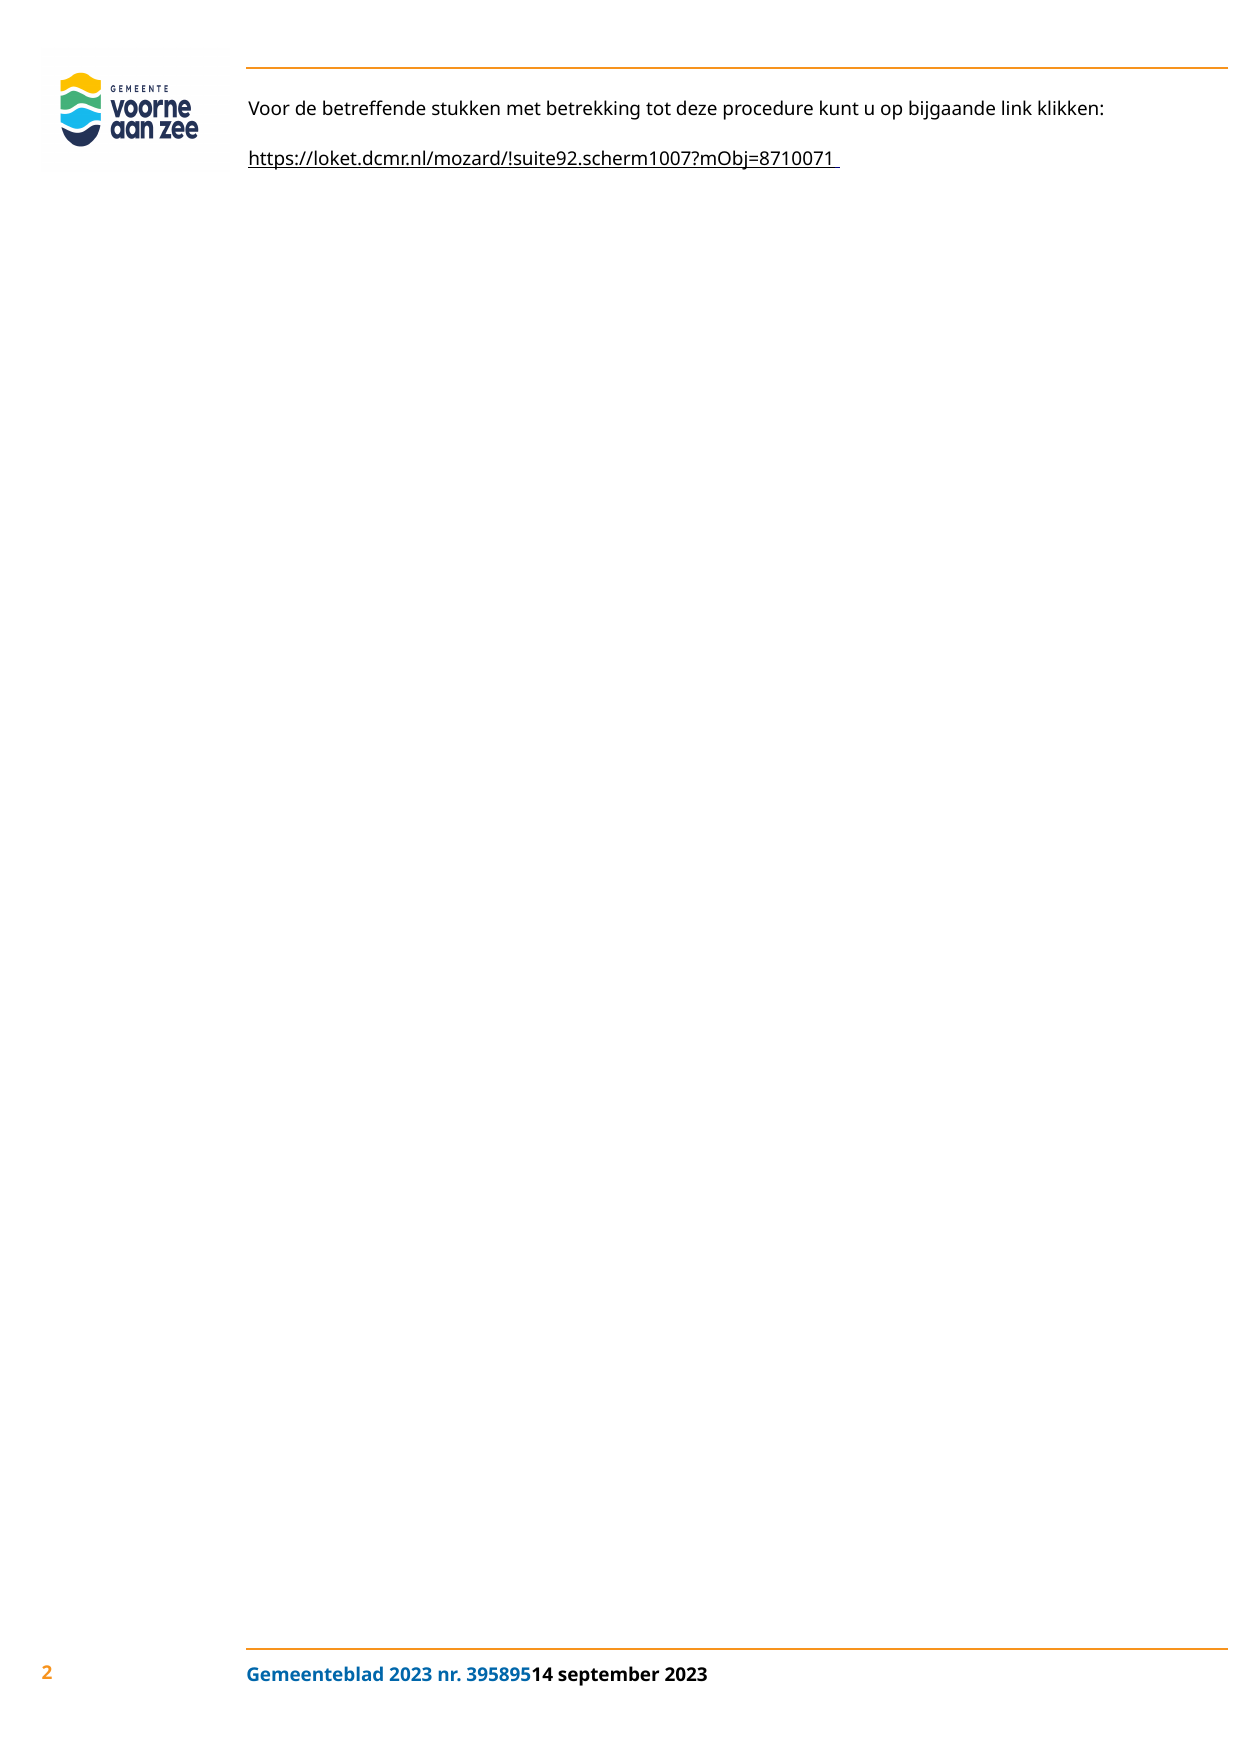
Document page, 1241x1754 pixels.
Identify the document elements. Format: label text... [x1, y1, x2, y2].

text https://loket.dcmr.nl/mozard/!suite92.scherm1007?mObj=8710071 [248, 145, 1152, 171]
picture [41, 47, 231, 172]
text Voor de betreffende stukken met betrekking tot deze procedure kunt u op bijgaande link klikken: [248, 95, 1152, 121]
